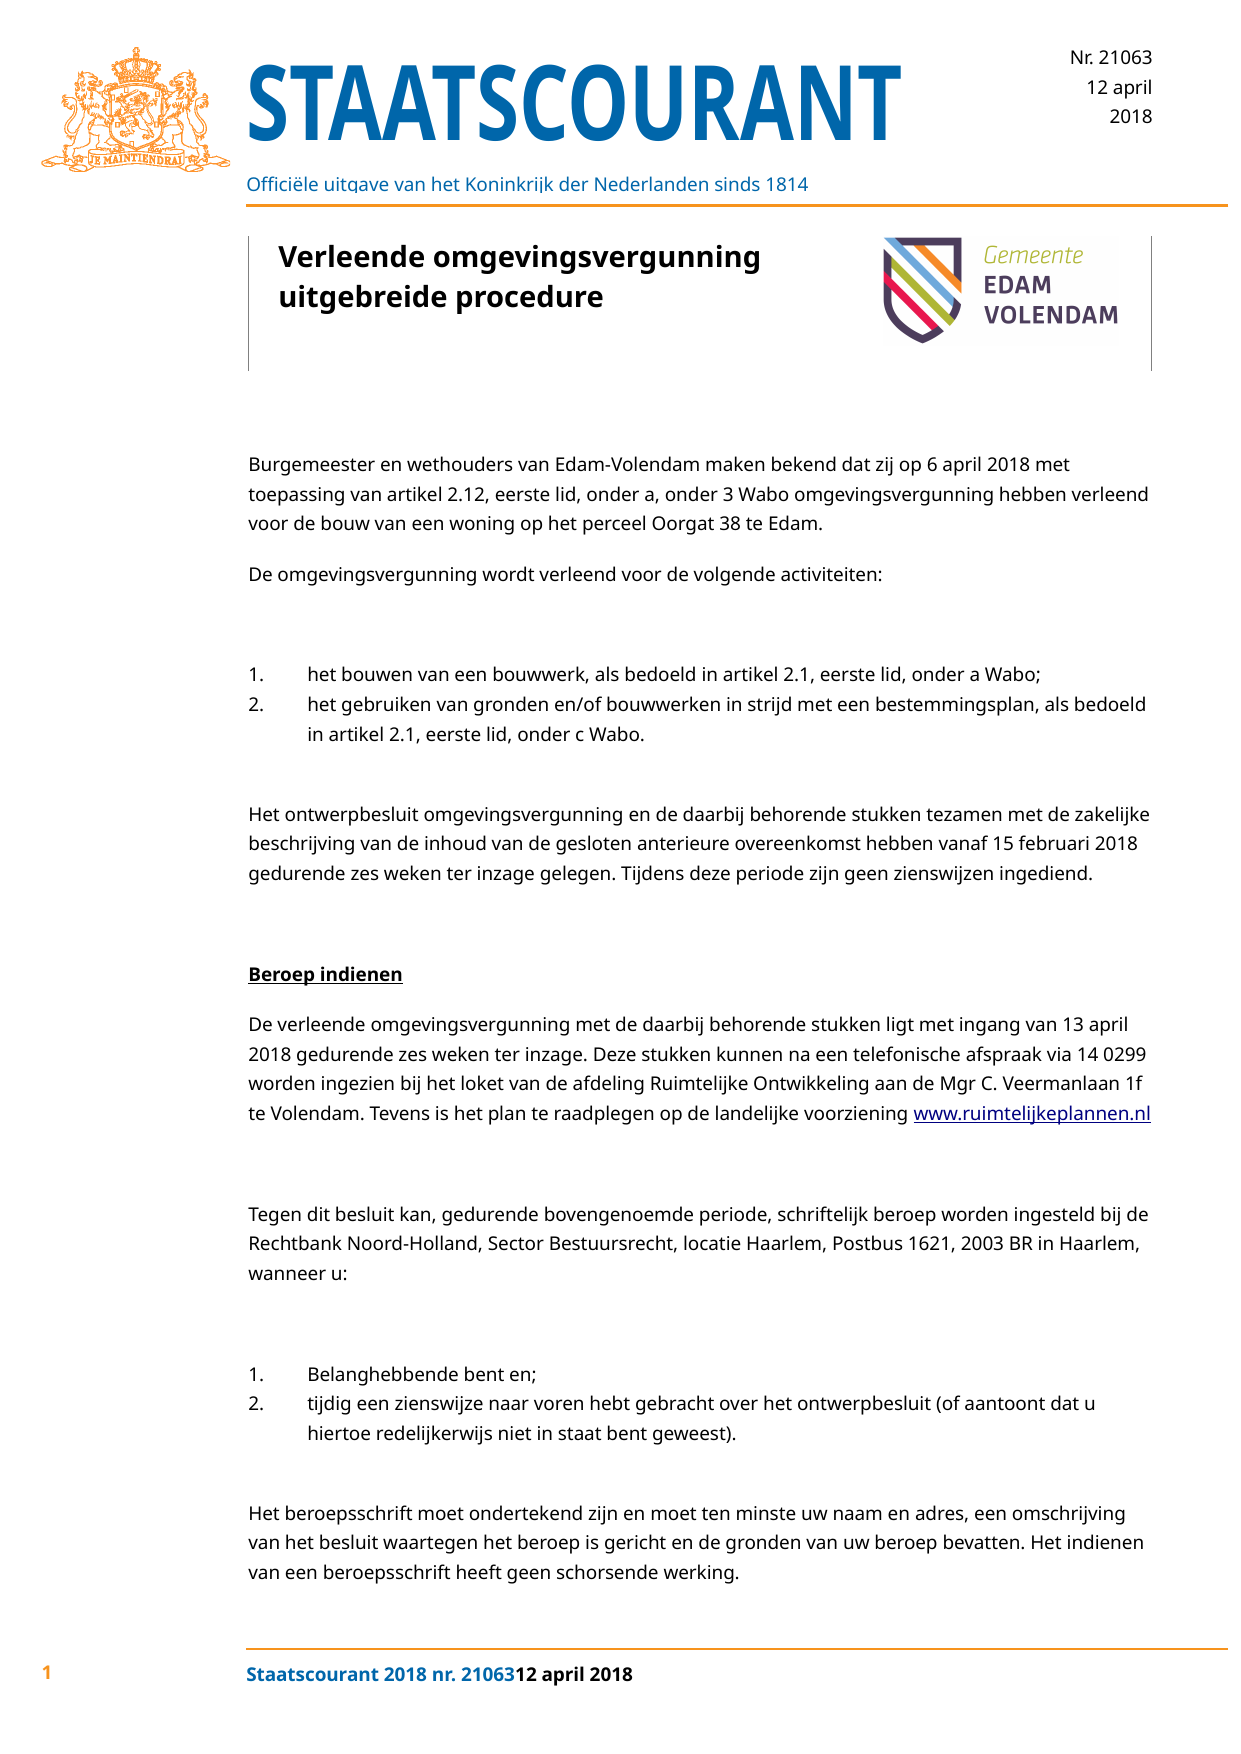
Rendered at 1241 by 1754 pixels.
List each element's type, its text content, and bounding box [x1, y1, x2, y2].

text Tegen dit besluit kan, gedurende bovengenoemde periode, schriftelijk beroep worden ingesteld bij de Rechtbank Noord-Holland, Sector Bestuursrecht, locatie Haarlem, Postbus 1621, 2003 BR in Haarlem, wanneer u: [248, 1201, 1152, 1286]
text Het ontwerpbesluit omgevingsvergunning en de daarbij behorende stukken tezamen met de zakelijke beschrijving van de inhoud van de gesloten anterieure overeenkomst hebben vanaf 15 februari 2018 gedurende zes weken ter inzage gelegen. Tijdens deze periode zijn geen zienswijzen ingediend. [248, 801, 1152, 886]
text Beroep indienen [248, 961, 1152, 986]
list het gebruiken van gronden en/of bouwwerken in strijd met een bestemmingsplan, als bedoeld in artikel 2.1, eerste lid, onder c Wabo. [248, 691, 1152, 746]
list tijdig een zienswijze naar voren hebt gebracht over het ontwerpbesluit (of aantoont dat u hiertoe redelijkerwijs niet in staat bent geweest). [248, 1390, 1152, 1446]
text Het beroepsschrift moet ondertekend zijn en moet ten minste uw naam en adres, een omschrijving van het besluit waartegen het beroep is gericht en de gronden van uw beroep bevatten. Het indienen van een beroepsschrift heeft geen schorsende werking. [248, 1500, 1152, 1585]
picture [41, 47, 231, 172]
list het bouwen van een bouwwerk, als bedoeld in artikel 2.1, eerste lid, onder a Wabo; [248, 662, 1152, 687]
text De verleende omgevingsvergunning met de daarbij behorende stukken ligt met ingang van 13 april 2018 gedurende zes weken ter inzage. Deze stukken kunnen na een telefonische afspraak via 14 0299 worden ingezien bij het loket van de afdeling Ruimtelijke Ontwikkeling aan de Mgr C. Veermanlaan 1f te Volendam. Tevens is het plan te raadplegen op de landelijke voorziening www.ruimtelijkeplannen.nl [248, 1011, 1152, 1126]
table_header [850, 236, 1151, 371]
text De omgevingsvergunning wordt verleend voor de volgende activiteiten: [248, 561, 1152, 586]
picture [882, 236, 1119, 346]
text Burgemeester en wethouders van Edam-Volendam maken bekend dat zij op 6 april 2018 met toepassing van artikel 2.12, eerste lid, onder a, onder 3 Wabo omgevingsvergunning hebben verleend voor de bouw van een woning op het perceel Oorgat 38 te Edam. [248, 451, 1152, 536]
table_header Verleende omgevingsvergunning uitgebreide procedure [249, 236, 850, 371]
list Belanghebbende bent en; [248, 1361, 1152, 1386]
